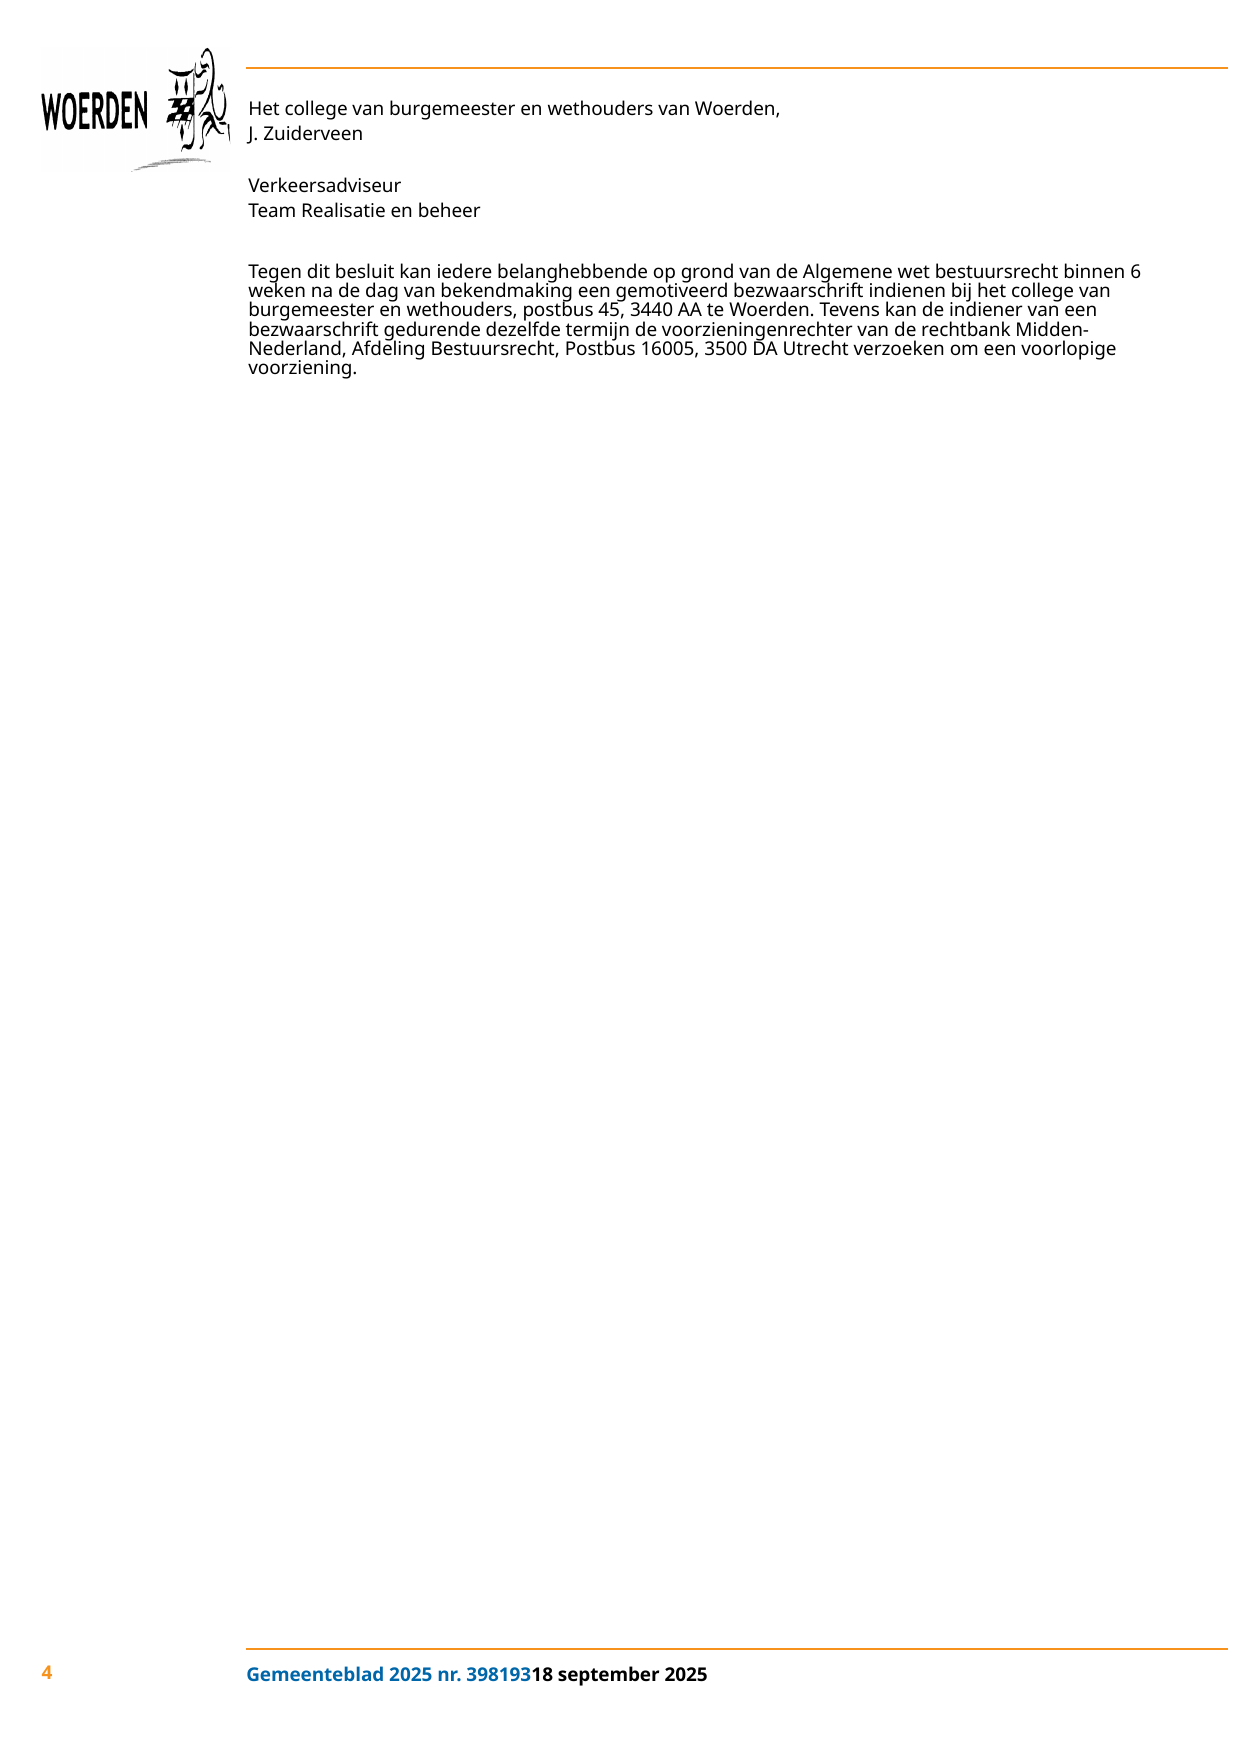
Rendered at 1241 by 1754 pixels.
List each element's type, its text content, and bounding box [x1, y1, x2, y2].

picture [41, 47, 231, 172]
text Het college van burgemeester en wethouders van Woerden, [248, 95, 1152, 121]
text Team Realisatie en beheer [248, 198, 1152, 223]
text Verkeersadviseur [248, 172, 1152, 198]
text J. Zuiderveen [248, 121, 1152, 146]
text Tegen dit besluit kan iedere belanghebbende op grond van de Algemene wet bestuursrecht binnen 6 weken na de dag van bekendmaking een gemotiveerd bezwaarschrift indienen bij het college van burgemeester en wethouders, postbus 45, 3440 AA te Woerden. Tevens kan de indiener van een bezwaarschrift gedurende dezelfde termijn de voorzieningenrechter van de rechtbank Midden-Nederland, Afdeling Bestuursrecht, Postbus 16005, 3500 DA Utrecht verzoeken om een voorlopige voorziening. [248, 263, 1152, 378]
